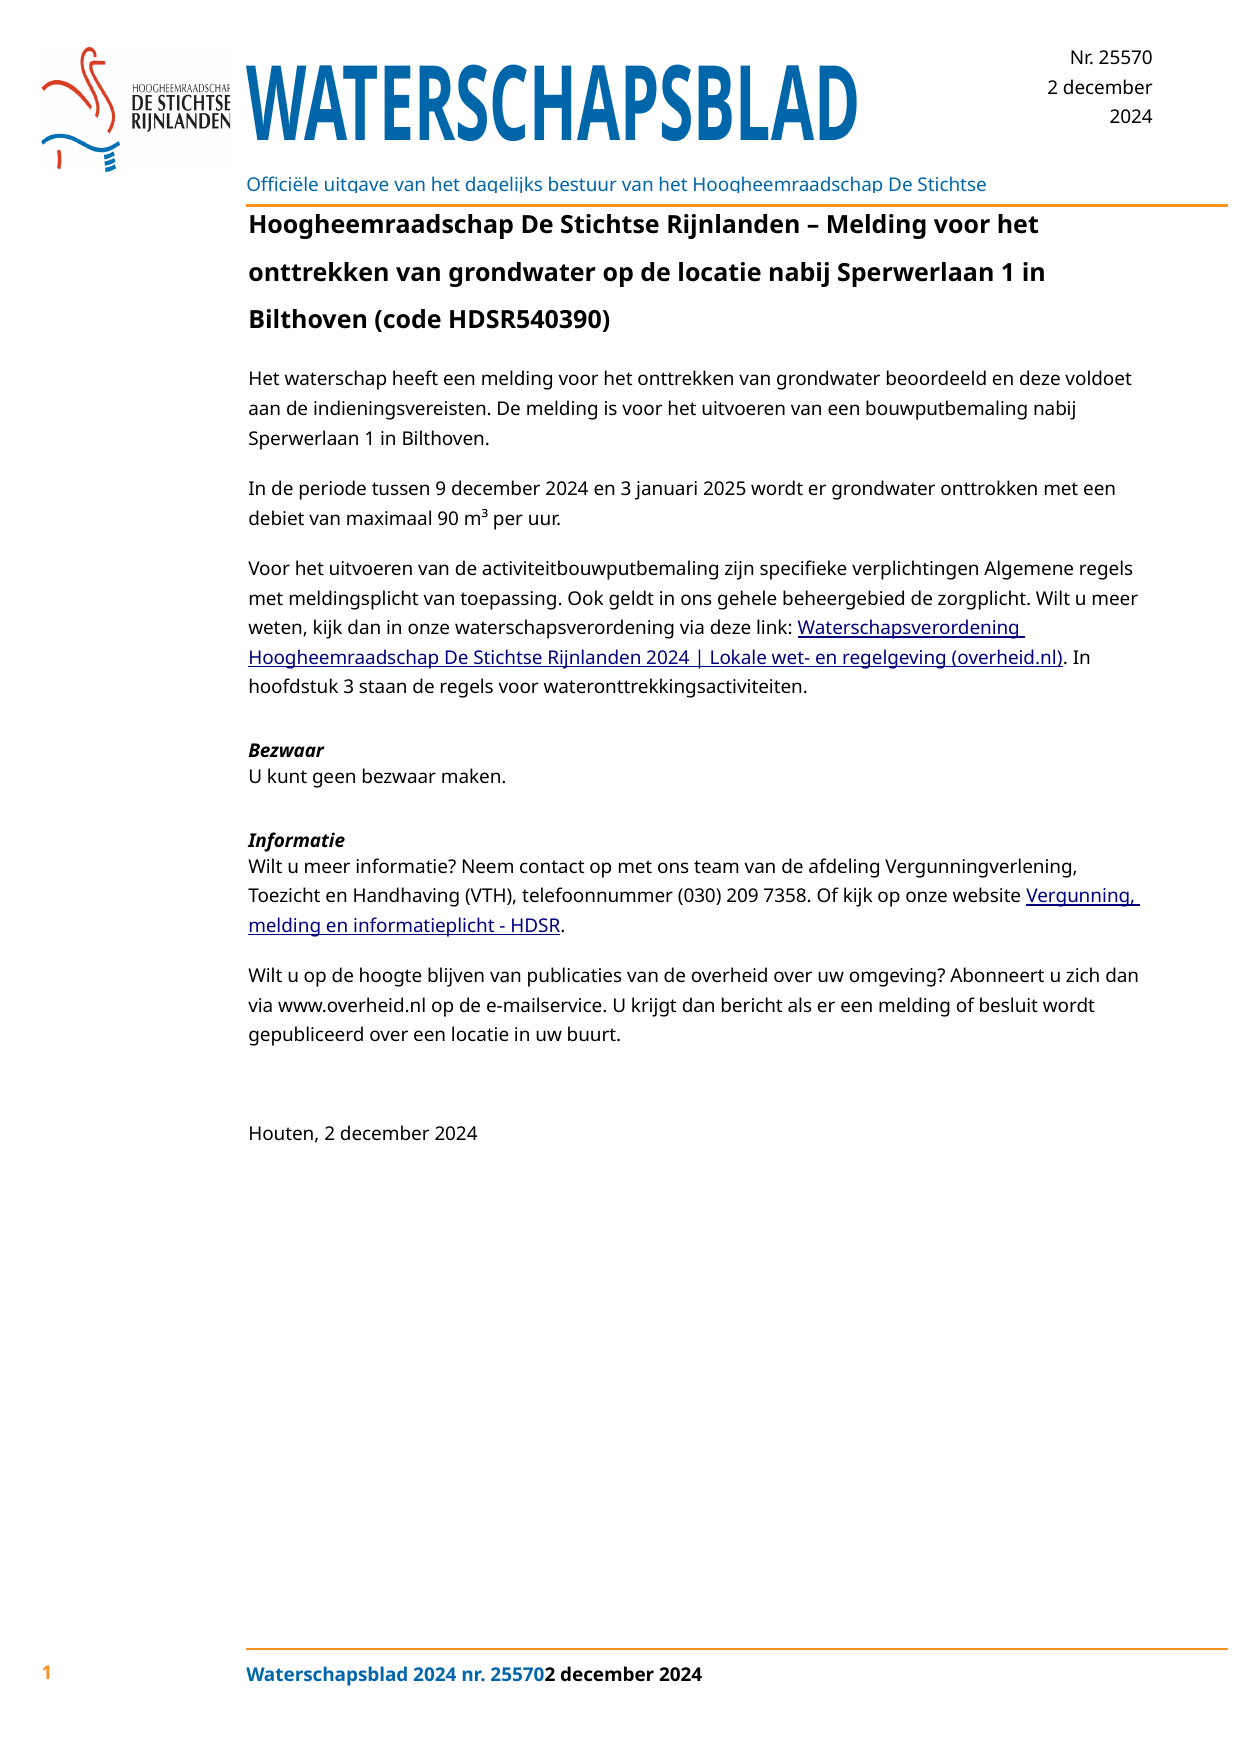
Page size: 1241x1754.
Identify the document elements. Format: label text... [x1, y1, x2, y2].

text In de periode tussen 9 december 2024 en 3 januari 2025 wordt er grondwater onttrokken met een debiet van maximaal 90 m³ per uur. [248, 475, 1152, 530]
text Wilt u meer informatie? Neem contact op met ons team van de afdeling Vergunningverlening, Toezicht en Handhaving (VTH), telefoonnummer (030) 209 7358. Of kijk op onze website Vergunning, melding en informatieplicht - HDSR. [248, 853, 1152, 938]
text Wilt u op de hoogte blijven van publicaties van de overheid over uw omgeving? Abonneert u zich dan via www.overheid.nl op de e-mailservice. U krijgt dan bericht als er een melding of besluit wordt gepubliceerd over een locatie in uw buurt. [248, 962, 1152, 1047]
text Bezwaar [248, 737, 1152, 763]
text Hoogheemraadschap De Stichtse Rijnlanden – Melding voor het onttrekken van grondwater op de locatie nabij Sperwerlaan 1 in Bilthoven (code HDSR540390) [248, 207, 1152, 336]
picture [41, 47, 231, 172]
text Voor het uitvoeren van de activiteitbouwputbemaling zijn specifieke verplichtingen Algemene regels met meldingsplicht van toepassing. Ook geldt in ons gehele beheergebied de zorgplicht. Wilt u meer weten, kijk dan in onze waterschapsverordening via deze link: Waterschapsverordening Hoogheemraadschap De Stichtse Rijnlanden 2024 | Lokale wet- en regelgeving (overheid.nl). In hoofdstuk 3 staan de regels voor wateronttrekkingsactiviteiten. [248, 555, 1152, 699]
text Informatie [248, 827, 1152, 853]
text U kunt geen bezwaar maken. [248, 763, 1152, 789]
text Het waterschap heeft een melding voor het onttrekken van grondwater beoordeeld en deze voldoet aan de indieningsvereisten. De melding is voor het uitvoeren van een bouwputbemaling nabij Sperwerlaan 1 in Bilthoven. [248, 366, 1152, 450]
text Houten, 2 december 2024 [248, 1120, 1152, 1146]
